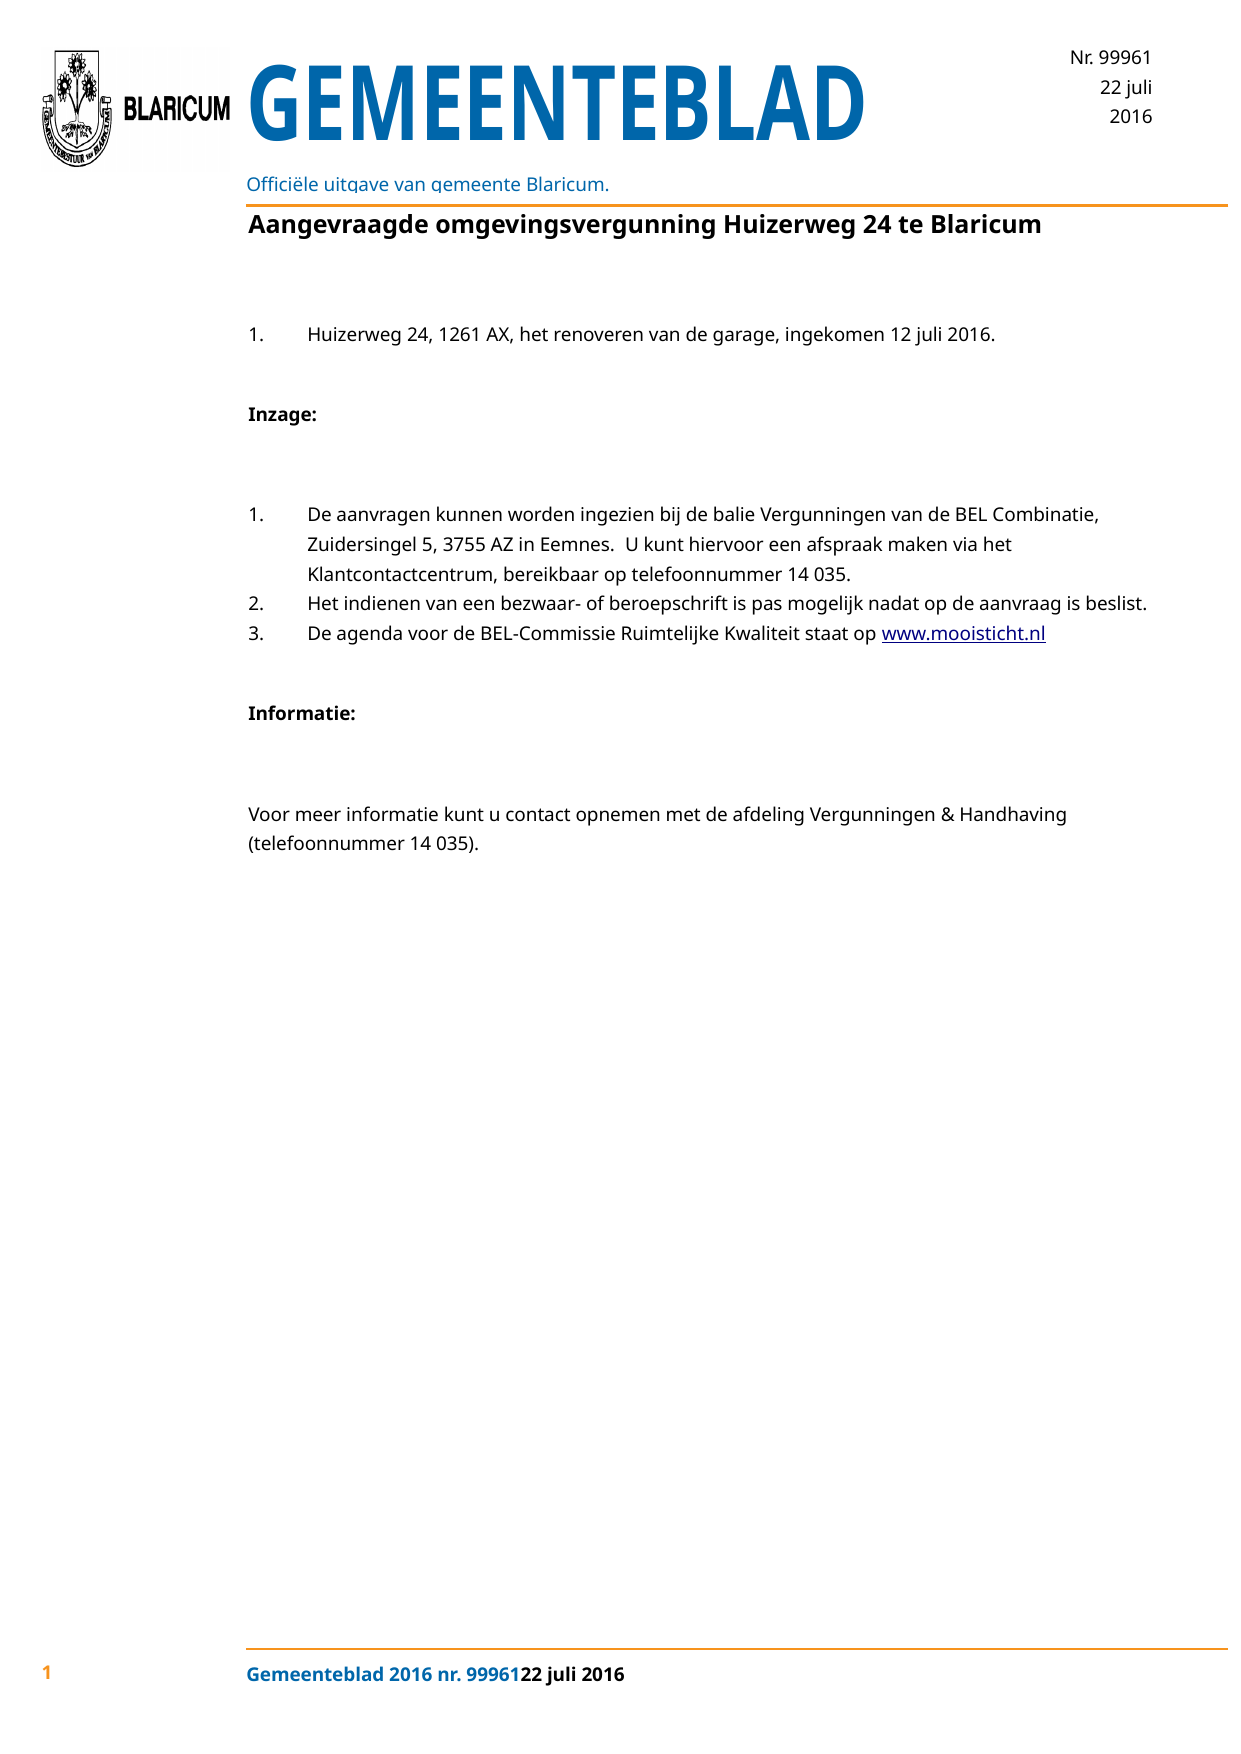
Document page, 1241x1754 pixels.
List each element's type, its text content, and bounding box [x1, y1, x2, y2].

text Inzage: [248, 401, 1152, 426]
text Aangevraagde omgevingsvergunning Huizerweg 24 te Blaricum [248, 207, 1152, 241]
text Voor meer informatie kunt u contact opnemen met de afdeling Vergunningen & Handhaving (telefoonnummer 14 035). [248, 801, 1152, 856]
list De agenda voor de BEL-Commissie Ruimtelijke Kwaliteit staat op www.mooisticht.nl [248, 620, 1152, 646]
list De aanvragen kunnen worden ingezien bij de balie Vergunningen van de BEL Combinatie, Zuidersingel 5, 3755 AZ in Eemnes. U kunt hiervoor een afspraak maken via het Klantcontactcentrum, bereikbaar op telefoonnummer 14 035. [248, 502, 1152, 586]
list Het indienen van een bezwaar- of beroepschrift is pas mogelijk nadat op de aanvraag is beslist. [248, 590, 1152, 616]
picture [41, 47, 231, 172]
list Huizerweg 24, 1261 AX, het renoveren van de garage, ingekomen 12 juli 2016. [248, 321, 1152, 346]
text Informatie: [248, 700, 1152, 726]
